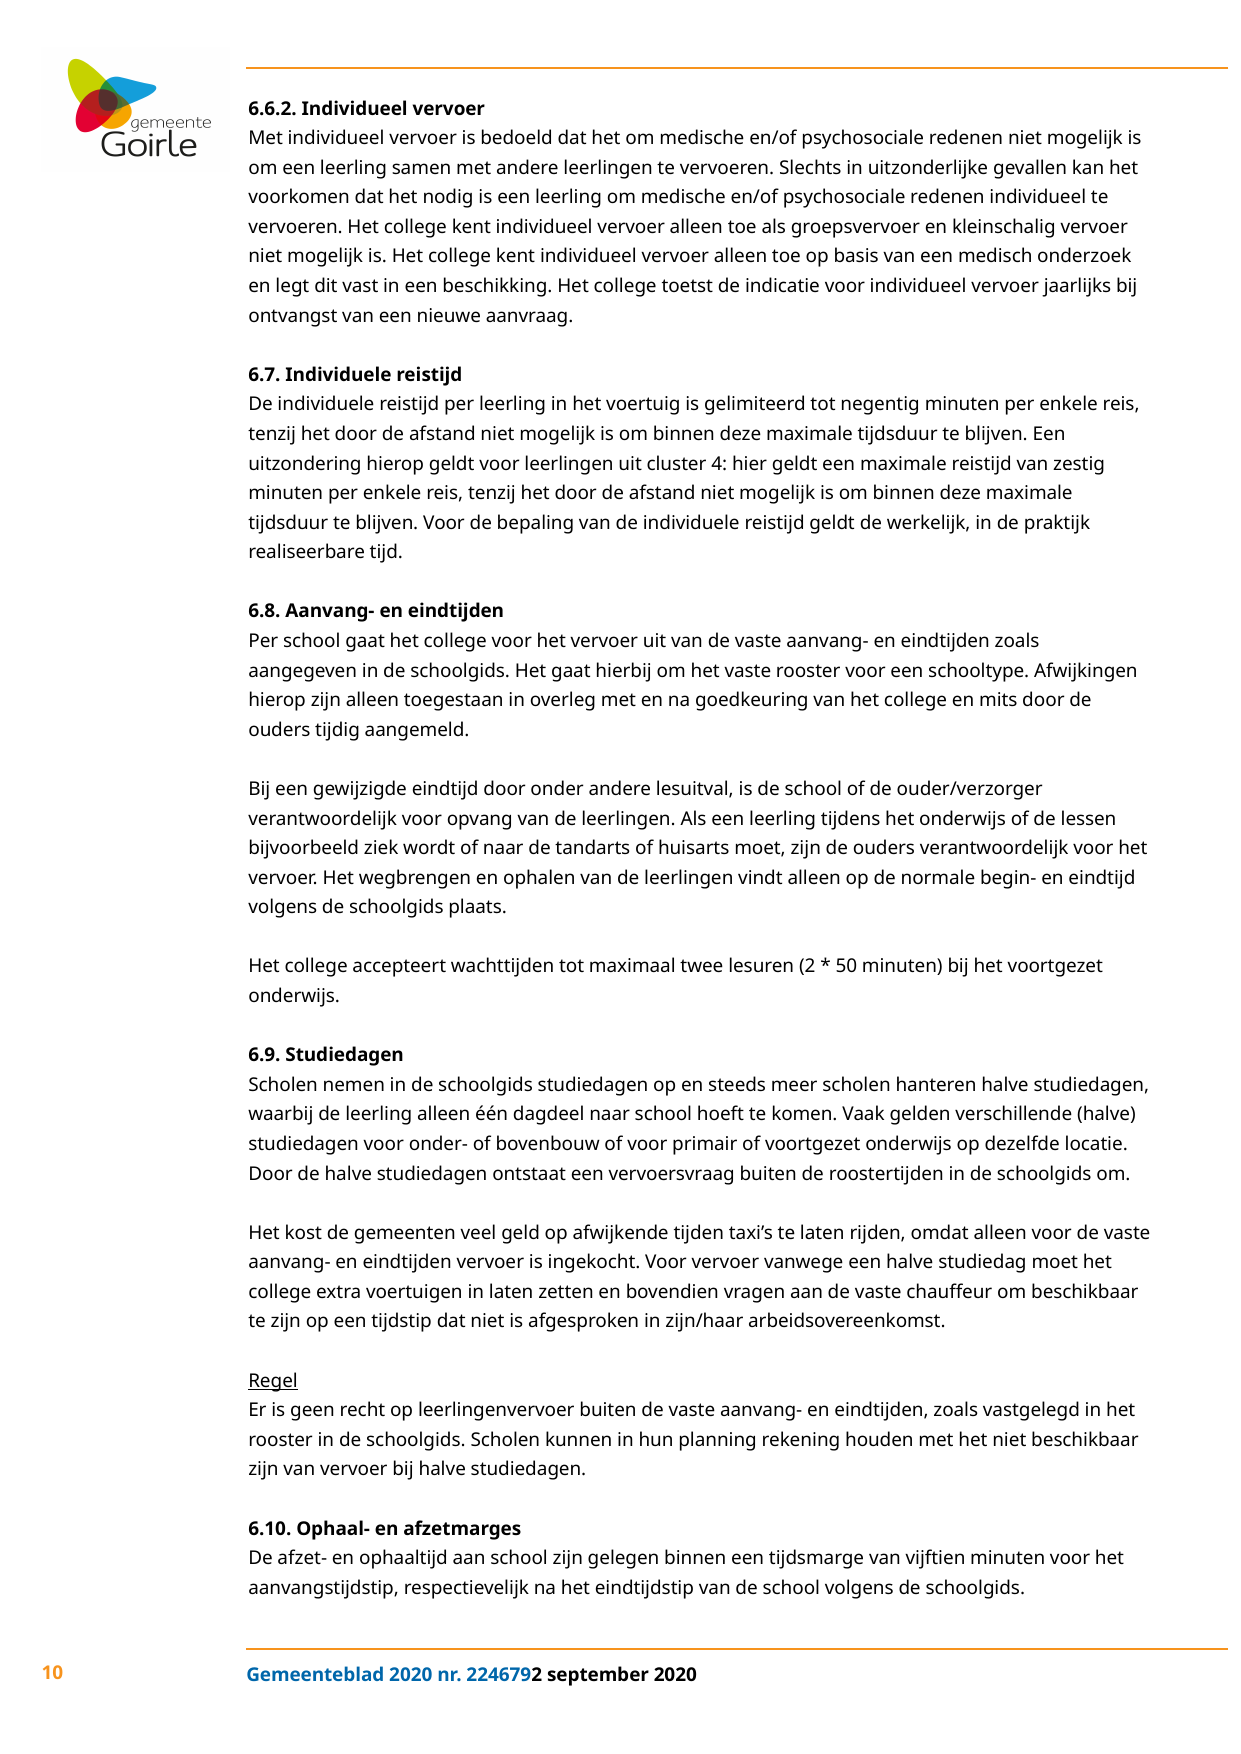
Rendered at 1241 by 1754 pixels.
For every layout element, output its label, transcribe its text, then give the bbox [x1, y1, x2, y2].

text De individuele reistijd per leerling in het voertuig is gelimiteerd tot negentig minuten per enkele reis, tenzij het door de afstand niet mogelijk is om binnen deze maximale tijdsduur te blijven. Een uitzondering hierop geldt voor leerlingen uit cluster 4: hier geldt een maximale reistijd van zestig minuten per enkele reis, tenzij het door de afstand niet mogelijk is om binnen deze maximale tijdsduur te blijven. Voor de bepaling van de individuele reistijd geldt de werkelijk, in de praktijk realiseerbare tijd. [248, 391, 1152, 564]
text De afzet- en ophaaltijd aan school zijn gelegen binnen een tijdsmarge van vijftien minuten voor het aanvangstijdstip, respectievelijk na het eindtijdstip van de school volgens de schoolgids. [248, 1544, 1152, 1600]
text Met individueel vervoer is bedoeld dat het om medische en/of psychosociale redenen niet mogelijk is om een leerling samen met andere leerlingen te vervoeren. Slechts in uitzonderlijke gevallen kan het voorkomen dat het nodig is een leerling om medische en/of psychosociale redenen individueel te vervoeren. Het college kent individueel vervoer alleen toe als groepsvervoer en kleinschalig vervoer niet mogelijk is. Het college kent individueel vervoer alleen toe op basis van een medisch onderzoek en legt dit vast in een beschikking. Het college toetst de indicatie voor individueel vervoer jaarlijks bij ontvangst van een nieuwe aanvraag. [248, 124, 1152, 328]
text 6.8. Aanvang- en eindtijden [248, 598, 1152, 623]
text 6.10. Ophaal- en afzetmarges [248, 1515, 1152, 1541]
text Scholen nemen in de schoolgids studiedagen op en steeds meer scholen hanteren halve studiedagen, waarbij de leerling alleen één dagdeel naar school hoeft te komen. Vaak gelden verschillende (halve) studiedagen voor onder- of bovenbouw of voor primair of voortgezet onderwijs op dezelfde locatie. Door de halve studiedagen ontstaat een vervoersvraag buiten de roostertijden in de schoolgids om. [248, 1071, 1152, 1186]
text Per school gaat het college voor het vervoer uit van de vaste aanvang- en eindtijden zoals aangegeven in de schoolgids. Het gaat hierbij om het vaste rooster voor een schooltype. Afwijkingen hierop zijn alleen toegestaan in overleg met en na goedkeuring van het college en mits door de ouders tijdig aangemeld. [248, 627, 1152, 742]
picture [41, 47, 231, 172]
text 6.6.2. Individueel vervoer [248, 95, 1152, 121]
text 6.9. Studiedagen [248, 1041, 1152, 1067]
text 6.7. Individuele reistijd [248, 361, 1152, 387]
text Het kost de gemeenten veel geld op afwijkende tijden taxi’s te laten rijden, omdat alleen voor de vaste aanvang- en eindtijden vervoer is ingekocht. Voor vervoer vanwege een halve studiedag moet het college extra voertuigen in laten zetten en bovendien vragen aan de vaste chauffeur om beschikbaar te zijn op een tijdstip dat niet is afgesproken in zijn/haar arbeidsovereenkomst. [248, 1219, 1152, 1333]
text Er is geen recht op leerlingenvervoer buiten de vaste aanvang- en eindtijden, zoals vastgelegd in het rooster in de schoolgids. Scholen kunnen in hun planning rekening houden met het niet beschikbaar zijn van vervoer bij halve studiedagen. [248, 1396, 1152, 1481]
text Bij een gewijzigde eindtijd door onder andere lesuitval, is de school of de ouder/verzorger verantwoordelijk voor opvang van de leerlingen. Als een leerling tijdens het onderwijs of de lessen bijvoorbeeld ziek wordt of naar de tandarts of huisarts moet, zijn de ouders verantwoordelijk voor het vervoer. Het wegbrengen en ophalen van de leerlingen vindt alleen op de normale begin- en eindtijd volgens de schoolgids plaats. [248, 775, 1152, 919]
text Regel [248, 1367, 1152, 1393]
text Het college accepteert wachttijden tot maximaal twee lesuren (2 * 50 minuten) bij het voortgezet onderwijs. [248, 953, 1152, 1008]
